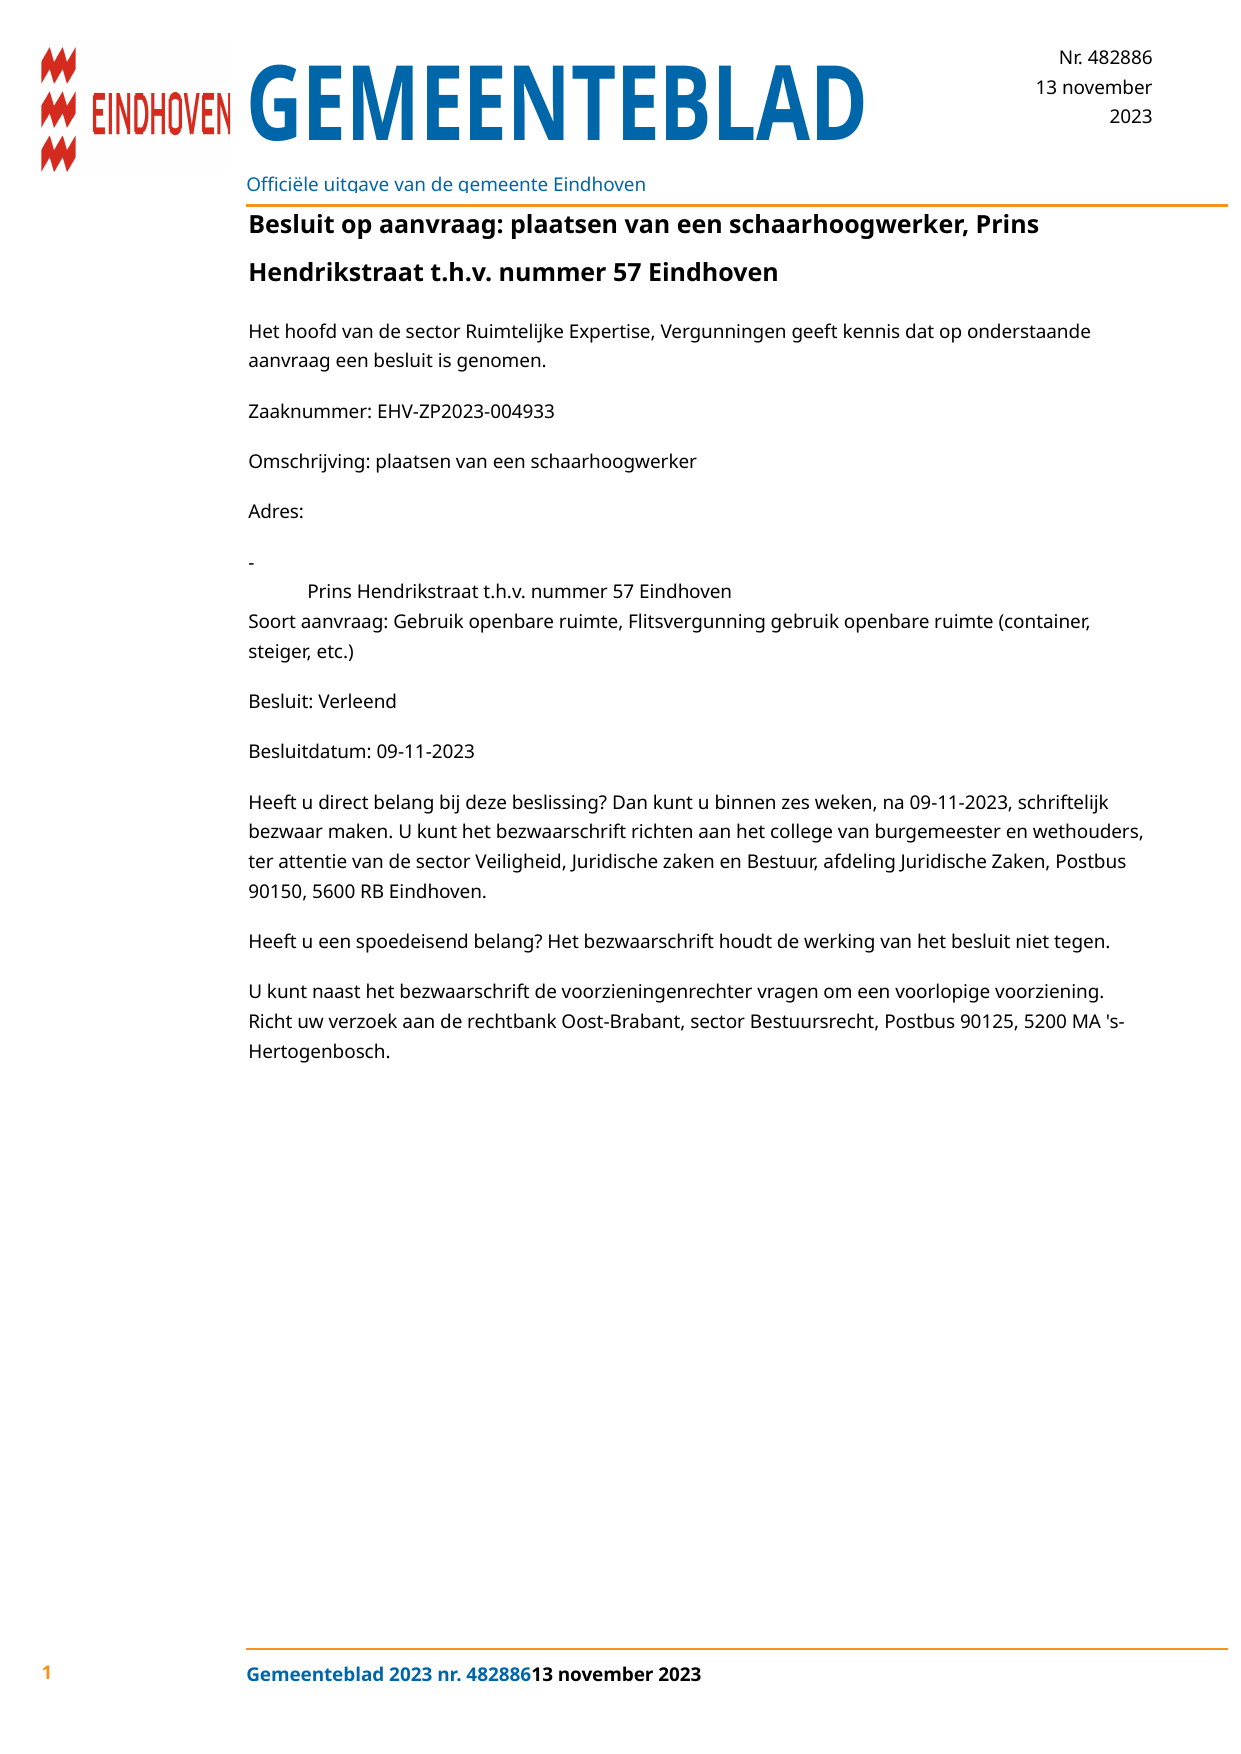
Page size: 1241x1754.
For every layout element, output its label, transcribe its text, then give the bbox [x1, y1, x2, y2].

picture [41, 47, 231, 172]
text Besluit: Verleend [248, 688, 1152, 714]
text Besluitdatum: 09-11-2023 [248, 739, 1152, 764]
text Adres: [248, 499, 1152, 524]
text Heeft u een spoedeisend belang? Het bezwaarschrift houdt de werking van het besluit niet tegen. [248, 928, 1152, 954]
text Heeft u direct belang bij deze beslissing? Dan kunt u binnen zes weken, na 09-11-2023, schriftelijk bezwaar maken. U kunt het bezwaarschrift richten aan het college van burgemeester en wethouders, ter attentie van de sector Veiligheid, Juridische zaken en Bestuur, afdeling Juridische Zaken, Postbus 90150, 5600 RB Eindhoven. [248, 789, 1152, 904]
text Het hoofd van de sector Ruimtelijke Expertise, Vergunningen geeft kennis dat op onderstaande aanvraag een besluit is genomen. [248, 318, 1152, 373]
text Soort aanvraag: Gebruik openbare ruimte, Flitsvergunning gebruik openbare ruimte (container, steiger, etc.) [248, 608, 1152, 664]
text U kunt naast het bezwaarschrift de voorzieningenrechter vragen om een voorlopige voorziening. Richt uw verzoek aan de rechtbank Oost-Brabant, sector Bestuursrecht, Postbus 90125, 5200 MA 's-Hertogenbosch. [248, 979, 1152, 1064]
text Besluit op aanvraag: plaatsen van een schaarhoogwerker, Prins Hendrikstraat t.h.v. nummer 57 Eindhoven [248, 207, 1152, 288]
text Omschrijving: plaatsen van een schaarhoogwerker [248, 448, 1152, 474]
list Prins Hendrikstraat t.h.v. nummer 57 Eindhoven [248, 579, 1152, 604]
text Zaaknummer: EHV-ZP2023-004933 [248, 398, 1152, 424]
